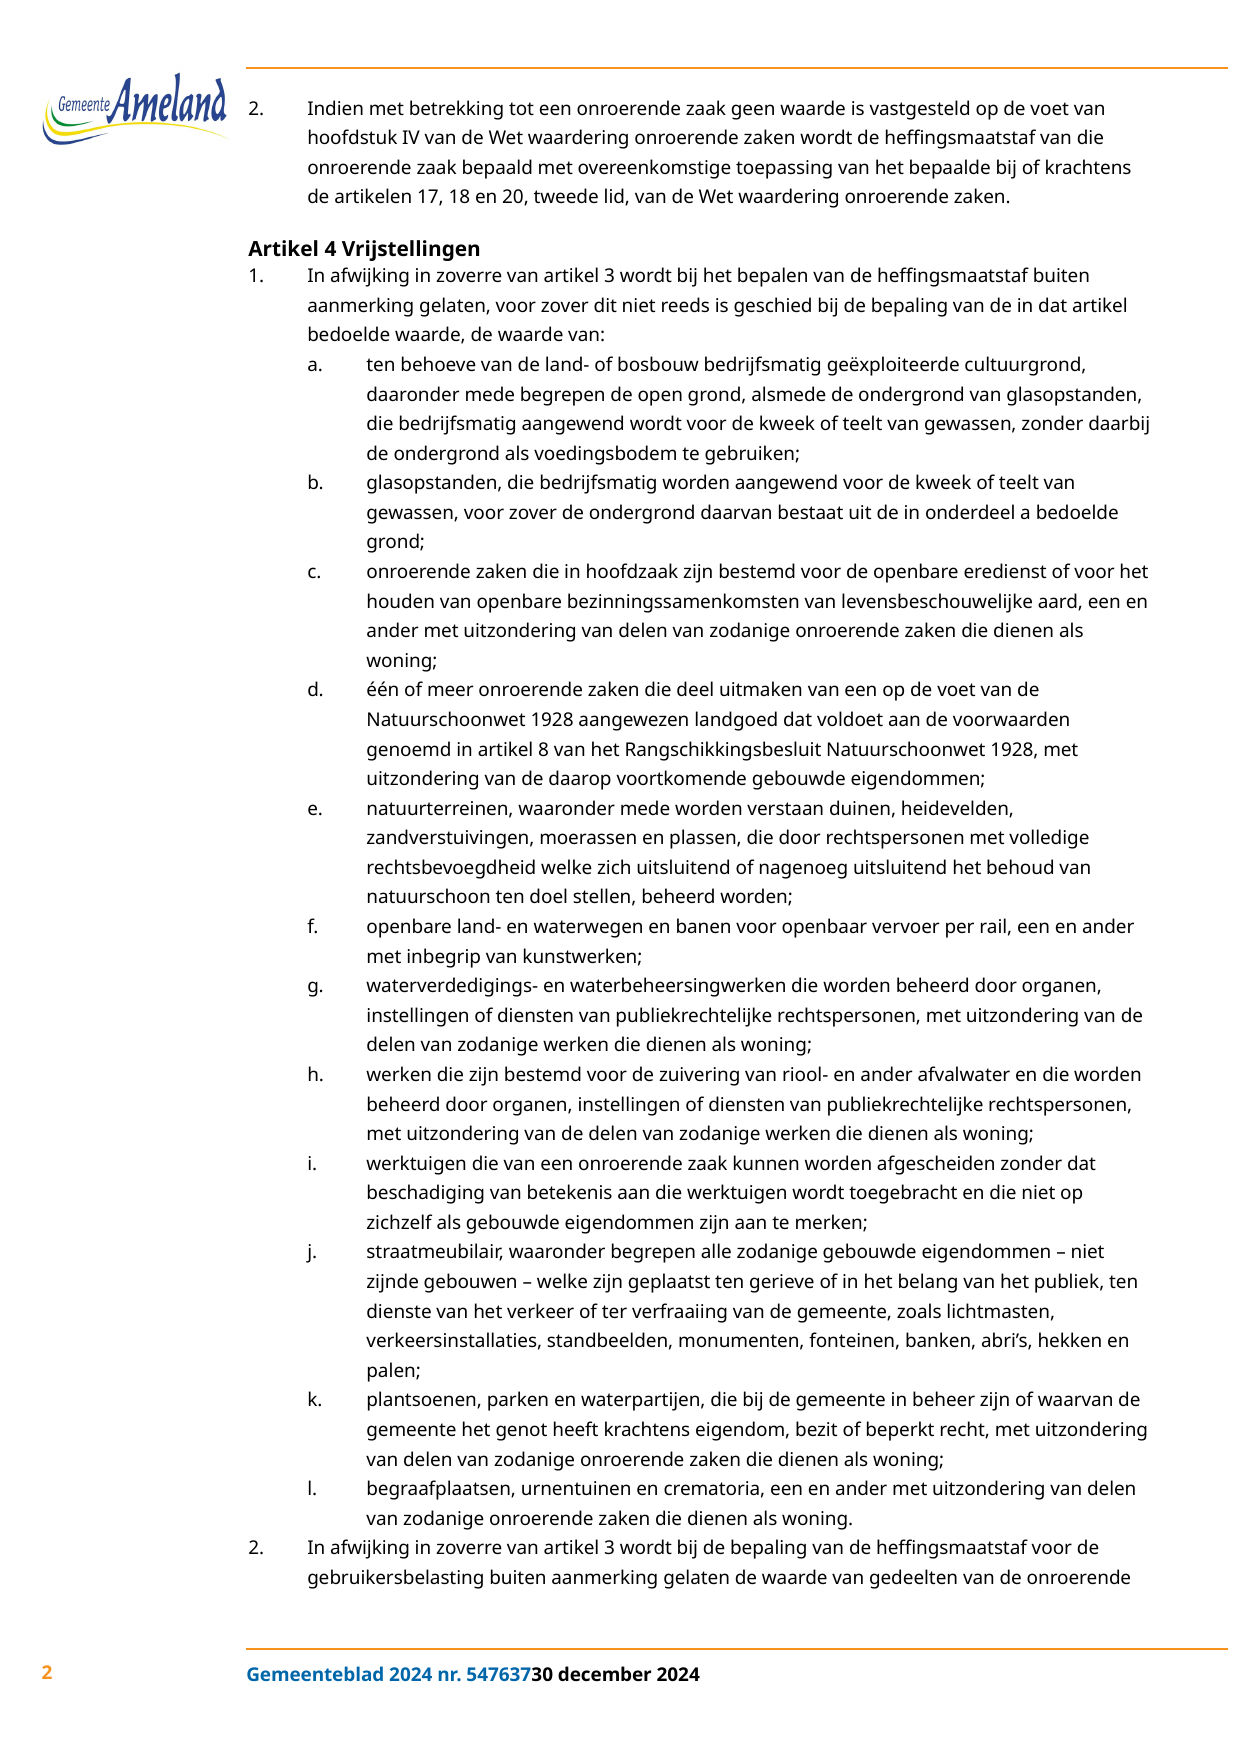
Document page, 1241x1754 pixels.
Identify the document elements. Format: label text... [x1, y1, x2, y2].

list glasopstanden, die bedrijfsmatig worden aangewend voor de kweek of teelt van gewassen, voor zover de ondergrond daarvan bestaat uit de in onderdeel a bedoelde grond; [307, 469, 1152, 554]
list Indien met betrekking tot een onroerende zaak geen waarde is vastgesteld op de voet van hoofdstuk IV van de Wet waardering onroerende zaken wordt de heffingsmaatstaf van die onroerende zaak bepaald met overeenkomstige toepassing van het bepaalde bij of krachtens de artikelen 17, 18 en 20, tweede lid, van de Wet waardering onroerende zaken. [248, 95, 1152, 209]
list werktuigen die van een onroerende zaak kunnen worden afgescheiden zonder dat beschadiging van betekenis aan die werktuigen wordt toegebracht en die niet op zichzelf als gebouwde eigendommen zijn aan te merken; [307, 1150, 1152, 1235]
list In afwijking in zoverre van artikel 3 wordt bij de bepaling van de heffingsmaatstaf voor de gebruikersbelasting buiten aanmerking gelaten de waarde van gedeelten van de onroerende [248, 1534, 1152, 1590]
list waterverdedigings- en waterbeheersingwerken die worden beheerd door organen, instellingen of diensten van publiekrechtelijke rechtspersonen, met uitzondering van de delen van zodanige werken die dienen als woning; [307, 972, 1152, 1057]
list onroerende zaken die in hoofdzaak zijn bestemd voor de openbare eredienst of voor het houden van openbare bezinningssamenkomsten van levensbeschouwelijke aard, een en ander met uitzondering van delen van zodanige onroerende zaken die dienen als woning; [307, 558, 1152, 673]
list natuurterreinen, waaronder mede worden verstaan duinen, heidevelden, zandverstuivingen, moerassen en plassen, die door rechtspersonen met volledige rechtsbevoegdheid welke zich uitsluitend of nagenoeg uitsluitend het behoud van natuurschoon ten doel stellen, beheerd worden; [307, 795, 1152, 909]
list ten behoeve van de land- of bosbouw bedrijfsmatig geëxploiteerde cultuurgrond, daaronder mede begrepen de open grond, alsmede de ondergrond van glasopstanden, die bedrijfsmatig aangewend wordt voor de kweek of teelt van gewassen, zonder daarbij de ondergrond als voedingsbodem te gebruiken; [307, 351, 1152, 466]
list één of meer onroerende zaken die deel uitmaken van een op de voet van de Natuurschoonwet 1928 aangewezen landgoed dat voldoet aan de voorwaarden genoemd in artikel 8 van het Rangschikkingsbesluit Natuurschoonwet 1928, met uitzondering van de daarop voortkomende gebouwde eigendommen; [307, 677, 1152, 791]
list straatmeubilair, waaronder begrepen alle zodanige gebouwde eigendommen – niet zijnde gebouwen – welke zijn geplaatst ten gerieve of in het belang van het publiek, ten dienste van het verkeer of ter verfraaiing van de gemeente, zoals lichtmasten, verkeersinstallaties, standbeelden, monumenten, fonteinen, banken, abri’s, hekken en palen; [307, 1239, 1152, 1383]
list plantsoenen, parken en waterpartijen, die bij de gemeente in beheer zijn of waarvan de gemeente het genot heeft krachtens eigendom, bezit of beperkt recht, met uitzondering van delen van zodanige onroerende zaken die dienen als woning; [307, 1387, 1152, 1471]
list openbare land- en waterwegen en banen voor openbaar vervoer per rail, een en ander met inbegrip van kunstwerken; [307, 913, 1152, 968]
picture [41, 47, 231, 172]
list begraafplaatsen, urnentuinen en crematoria, een en ander met uitzondering van delen van zodanige onroerende zaken die dienen als woning. [307, 1475, 1152, 1531]
text Artikel 4 Vrijstellingen [248, 234, 1152, 262]
list In afwijking in zoverre van artikel 3 wordt bij het bepalen van de heffingsmaatstaf buiten aanmerking gelaten, voor zover dit niet reeds is geschied bij de bepaling van de in dat artikel bedoelde waarde, de waarde van: [248, 262, 1152, 347]
list werken die zijn bestemd voor de zuivering van riool- en ander afvalwater en die worden beheerd door organen, instellingen of diensten van publiekrechtelijke rechtspersonen, met uitzondering van de delen van zodanige werken die dienen als woning; [307, 1061, 1152, 1146]
